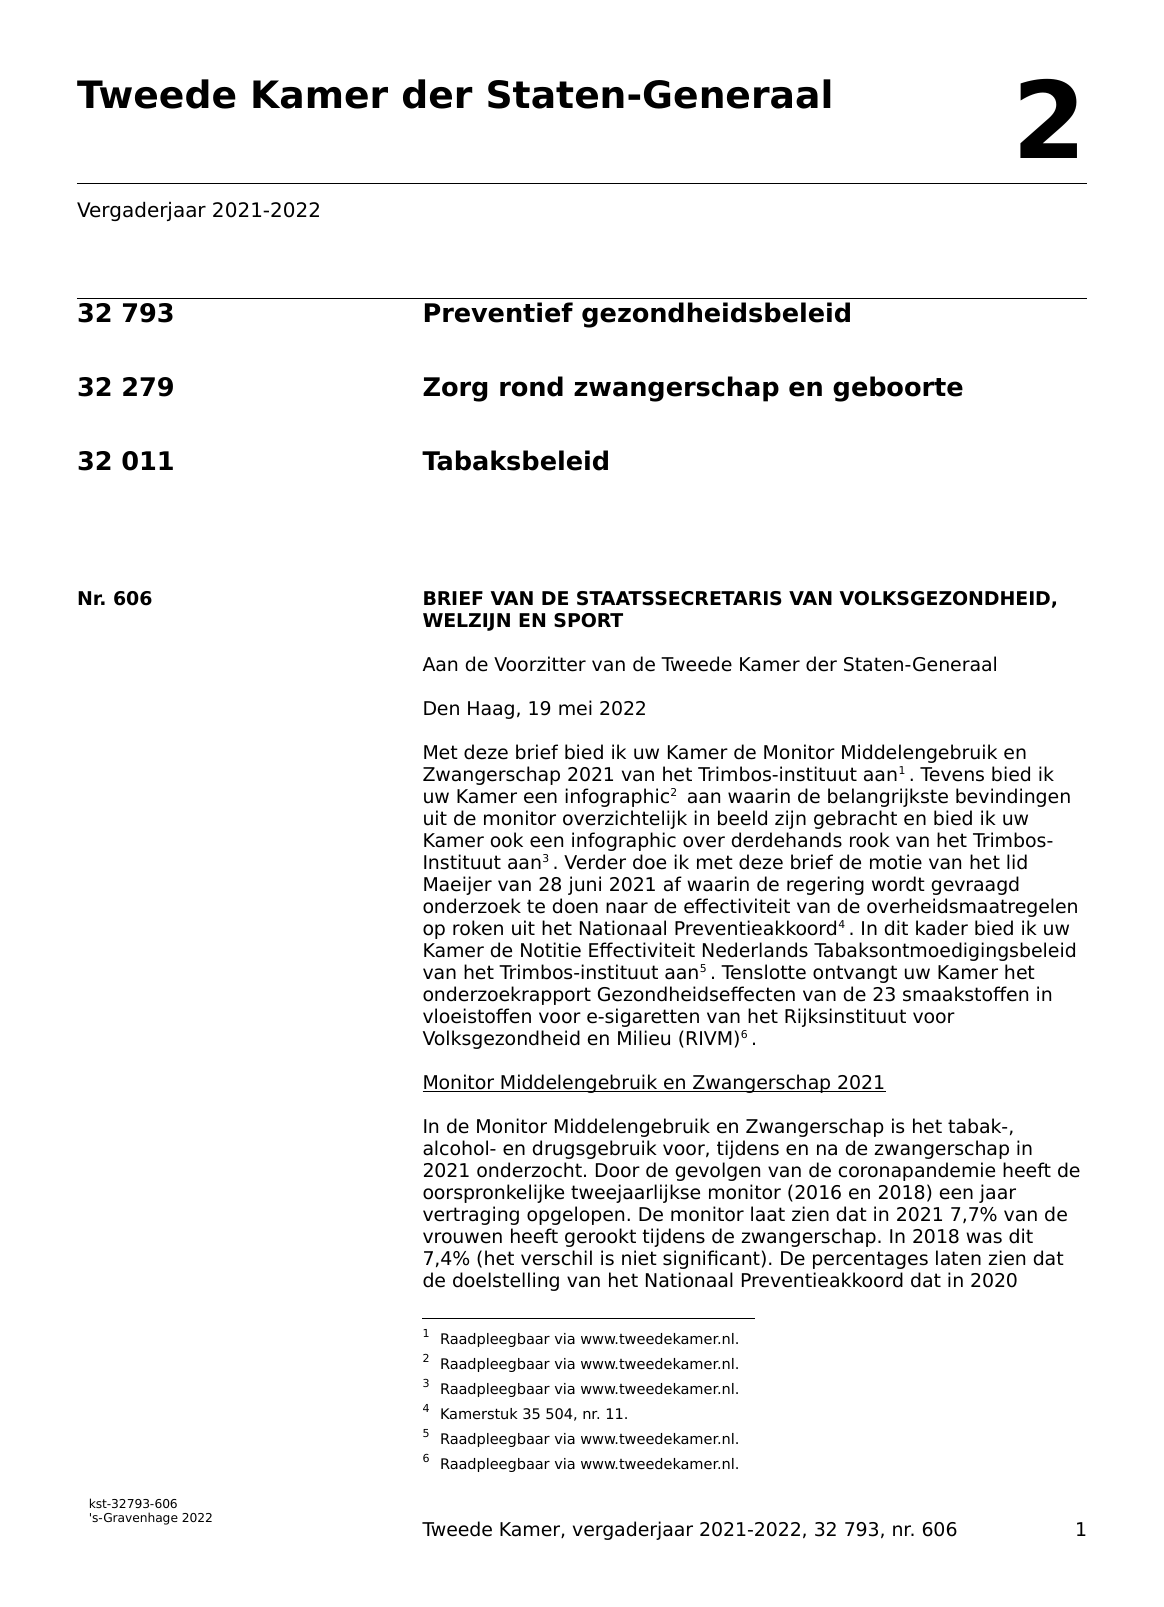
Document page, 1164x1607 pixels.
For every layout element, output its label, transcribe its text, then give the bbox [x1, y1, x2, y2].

text Kamerstuk 35 504, nr. 11. [422, 1402, 1087, 1424]
subtitle 32 793 Preventief gezondheidsbeleid [77, 299, 1087, 329]
subtitle Nr. 606 BRIEF VAN DE STAATSSECRETARIS VAN VOLKSGEZONDHEID, WELZIJN EN SPORT [77, 588, 1087, 632]
subtitle 32 011 Tabaksbeleid [77, 447, 1087, 477]
text Met deze brief bied ik uw Kamer de Monitor Middelengebruik en Zwangerschap 2021 van het Trimbos-instituut aan. Tevens bied ik uw Kamer een infographic aan waarin de belangrijkste bevindingen uit de monitor overzichtelijk in beeld zijn gebracht en bied ik uw Kamer ook een infographic over derdehands rook van het Trimbos-Instituut aan. Verder doe ik met deze brief de motie van het lid Maeijer van 28 juni 2021 af waarin de regering wordt gevraagd onderzoek te doen naar de effectiviteit van de overheidsmaatregelen op roken uit het Nationaal Preventieakkoord. In dit kader bied ik uw Kamer de Notitie Effectiviteit Nederlands Tabaksontmoedigingsbeleid van het Trimbos-instituut aan. Tenslotte ontvangt uw Kamer het onderzoekrapport Gezondheidseffecten van de 23 smaakstoffen in vloeistoffen voor e-sigaretten van het Rijksinstituut voor Volksgezondheid en Milieu (RIVM). [422, 742, 1087, 1050]
text Raadpleegbaar via www.tweedekamer.nl. [422, 1327, 1087, 1349]
text Den Haag, 19 mei 2022 [422, 698, 1087, 720]
table_header Tweede Kamer der Staten-Generaal [77, 59, 886, 183]
text Raadpleegbaar via www.tweedekamer.nl. [422, 1377, 1087, 1399]
table_cell Vergaderjaar 2021-2022 [77, 184, 1087, 298]
table_header 2 [886, 59, 1087, 183]
text In de Monitor Middelengebruik en Zwangerschap is het tabak-, alcohol- en drugsgebruik voor, tijdens en na de zwangerschap in 2021 onderzocht. Door de gevolgen van de coronapandemie heeft de oorspronkelijke tweejaarlijkse monitor (2016 en 2018) een jaar vertraging opgelopen. De monitor laat zien dat in 2021 7,7% van de vrouwen heeft gerookt tijdens de zwangerschap. In 2018 was dit 7,4% (het verschil is niet significant). De percentages laten zien dat de doelstelling van het Nationaal Preventieakkoord dat in 2020 [422, 1116, 1087, 1292]
text Raadpleegbaar via www.tweedekamer.nl. [422, 1427, 1087, 1449]
text Aan de Voorzitter van de Tweede Kamer der Staten-Generaal [422, 654, 1087, 676]
text kst-32793-606 [88, 1497, 323, 1511]
text 's-Gravenhage 2022 [88, 1511, 323, 1525]
text Raadpleegbaar via www.tweedekamer.nl. [422, 1352, 1087, 1374]
text Raadpleegbaar via www.tweedekamer.nl. [422, 1452, 1087, 1474]
subtitle Monitor Middelengebruik en Zwangerschap 2021 [422, 1072, 1087, 1094]
subtitle 32 279 Zorg rond zwangerschap en geboorte [77, 373, 1087, 403]
